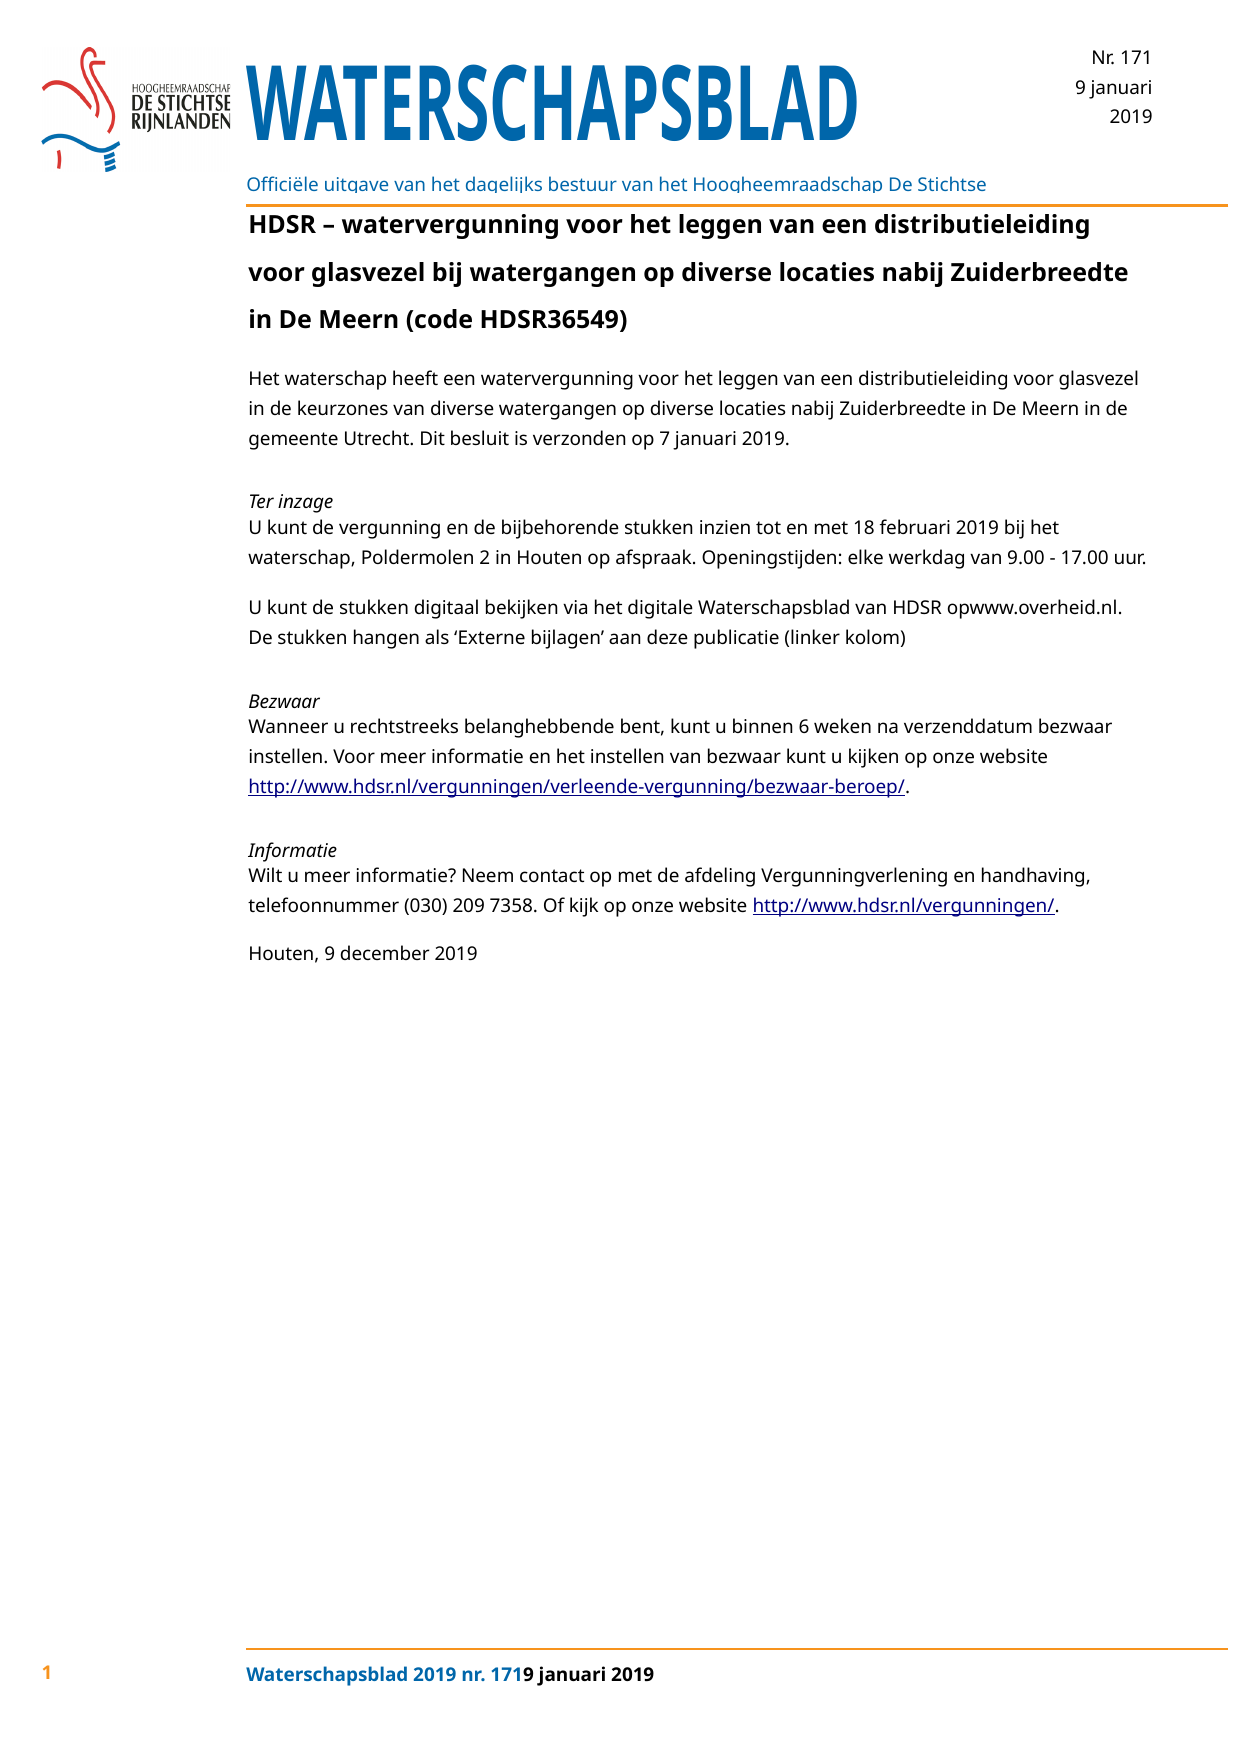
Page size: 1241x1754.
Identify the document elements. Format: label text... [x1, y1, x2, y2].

text U kunt de stukken digitaal bekijken via het digitale Waterschapsblad van HDSR opwww.overheid.nl. De stukken hangen als ‘Externe bijlagen’ aan deze publicatie (linker kolom) [248, 594, 1152, 650]
picture [41, 47, 231, 172]
text HDSR – watervergunning voor het leggen van een distributieleiding voor glasvezel bij watergangen op diverse locaties nabij Zuiderbreedte in De Meern (code HDSR36549) [248, 207, 1152, 336]
text Wanneer u rechtstreeks belanghebbende bent, kunt u binnen 6 weken na verzenddatum bezwaar instellen. Voor meer informatie en het instellen van bezwaar kunt u kijken op onze website http://www.hdsr.nl/vergunningen/verleende-vergunning/bezwaar-beroep/. [248, 714, 1152, 798]
text Het waterschap heeft een watervergunning voor het leggen van een distributieleiding voor glasvezel in de keurzones van diverse watergangen op diverse locaties nabij Zuiderbreedte in De Meern in de gemeente Utrecht. Dit besluit is verzonden op 7 januari 2019. [248, 366, 1152, 450]
text Wilt u meer informatie? Neem contact op met de afdeling Vergunningverlening en handhaving, telefoonnummer (030) 209 7358. Of kijk op onze website http://www.hdsr.nl/vergunningen/. [248, 862, 1152, 918]
text Informatie [248, 837, 1152, 862]
text Houten, 9 december 2019 [248, 940, 1152, 966]
text Ter inzage [248, 489, 1152, 514]
text U kunt de vergunning en de bijbehorende stukken inzien tot en met 18 februari 2019 bij het waterschap, Poldermolen 2 in Houten op afspraak. Openingstijden: elke werkdag van 9.00 - 17.00 uur. [248, 514, 1152, 570]
text Bezwaar [248, 688, 1152, 714]
